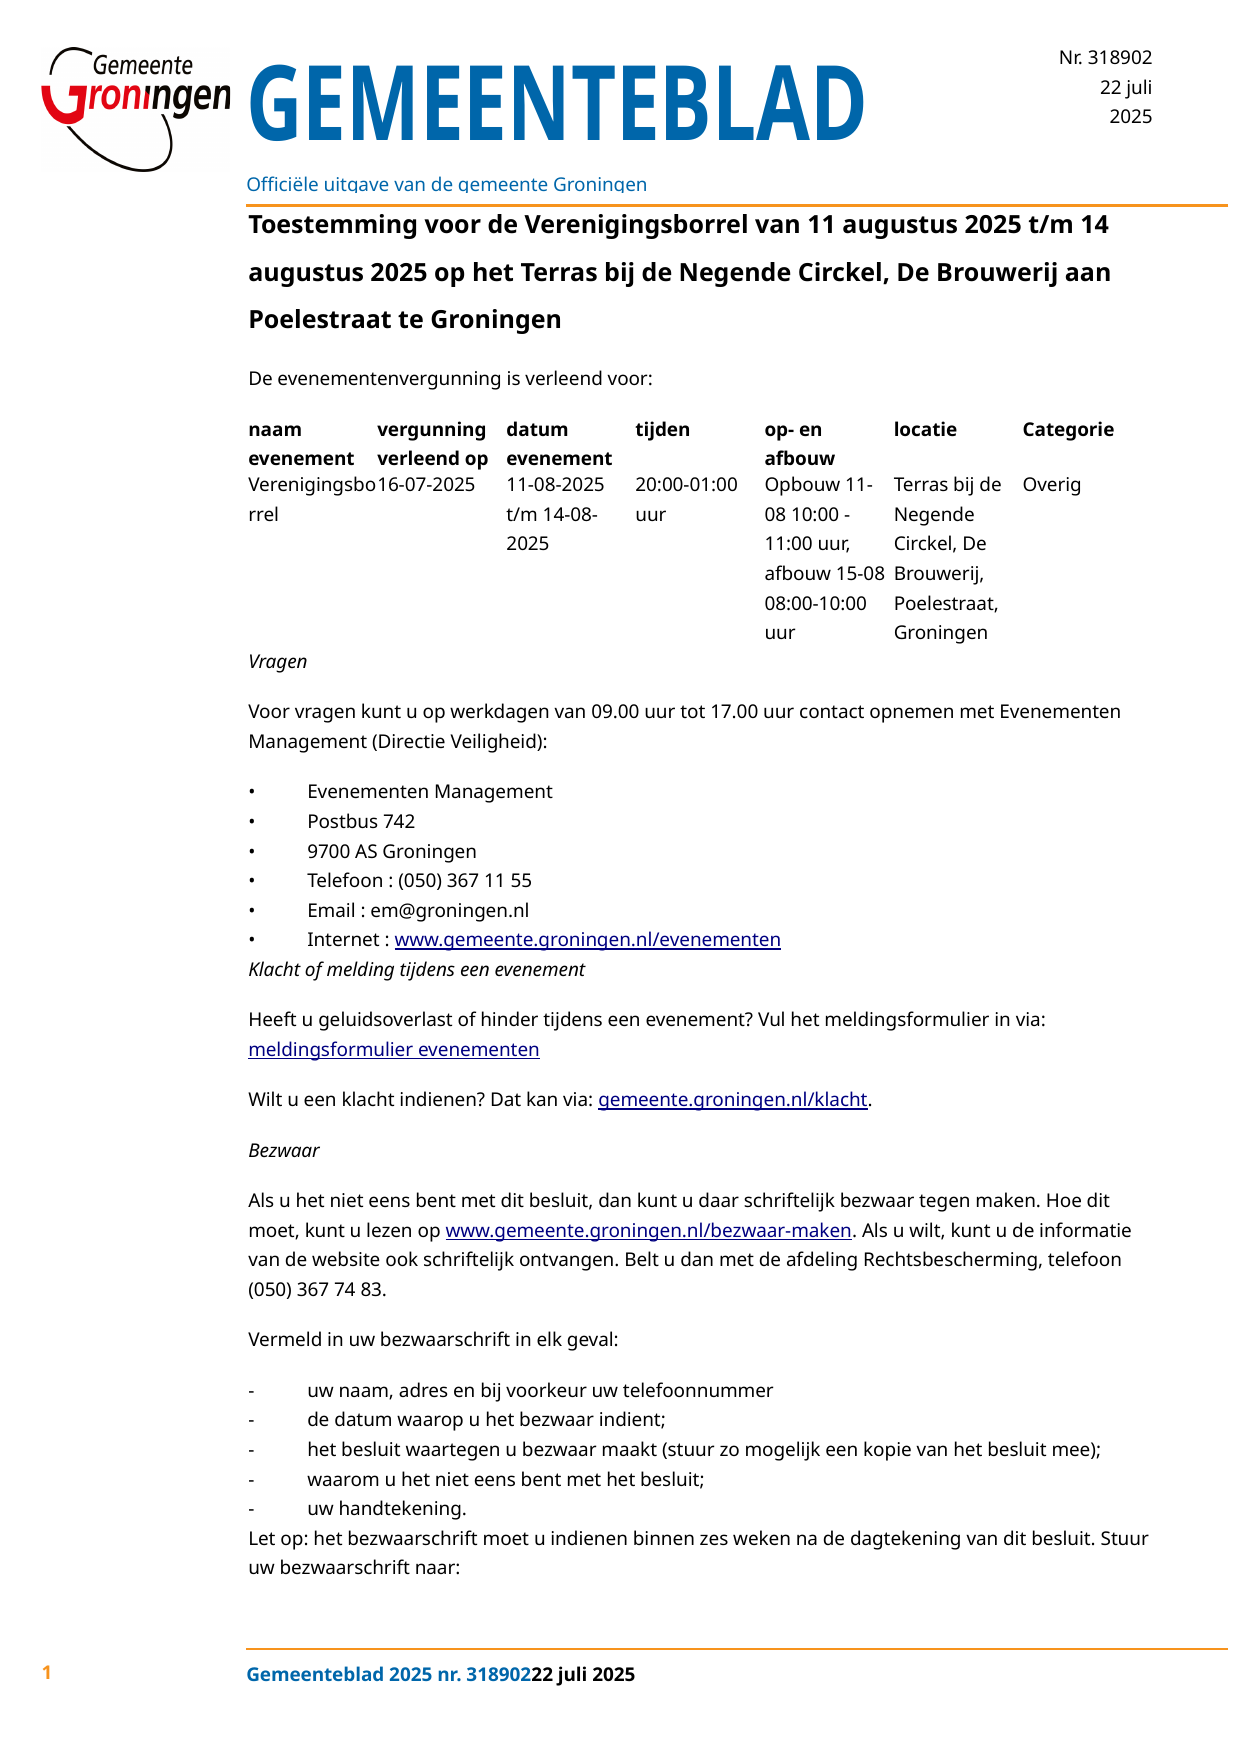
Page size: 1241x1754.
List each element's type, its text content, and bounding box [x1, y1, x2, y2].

list 9700 AS Groningen [248, 838, 1152, 863]
text Bezwaar [248, 1137, 1152, 1163]
list uw handtekening. [248, 1495, 1152, 1521]
table_cell Terras bij de Negende Circkel, De Brouwerij, Poelestraat, Groningen [894, 471, 1022, 645]
list Email : em@groningen.nl [248, 897, 1152, 923]
text Let op: het bezwaarschrift moet u indienen binnen zes weken na de dagtekening van dit besluit. Stuur uw bezwaarschrift naar: [248, 1525, 1152, 1580]
table_cell 20:00-01:00 uur [635, 471, 764, 645]
table_header datum evenement [506, 416, 635, 471]
text Toestemming voor de Verenigingsborrel van 11 augustus 2025 t/m 14 augustus 2025 op het Terras bij de Negende Circkel, De Brouwerij aan Poelestraat te Groningen [248, 207, 1152, 336]
text Vermeld in uw bezwaarschrift in elk geval: [248, 1327, 1152, 1352]
list Evenementen Management [248, 779, 1152, 804]
text Klacht of melding tijdens een evenement [248, 956, 1152, 982]
text Als u het niet eens bent met dit besluit, dan kunt u daar schriftelijk bezwaar tegen maken. Hoe dit moet, kunt u lezen op www.gemeente.groningen.nl/bezwaar-maken. Als u wilt, kunt u de informatie van de website ook schriftelijk ontvangen. Belt u dan met de afdeling Rechtsbescherming, telefoon (050) 367 74 83. [248, 1187, 1152, 1302]
list Telefoon : (050) 367 11 55 [248, 867, 1152, 893]
table_header Categorie [1023, 416, 1152, 471]
picture [41, 47, 231, 172]
table_header tijden [635, 416, 764, 471]
table_cell 16-07-2025 [377, 471, 506, 645]
text De evenementenvergunning is verleend voor: [248, 366, 1152, 391]
table_header locatie [894, 416, 1022, 471]
table_cell Verenigingsborrel [248, 471, 377, 645]
list waarom u het niet eens bent met het besluit; [248, 1466, 1152, 1491]
text Wilt u een klacht indienen? Dat kan via: gemeente.groningen.nl/klacht. [248, 1087, 1152, 1112]
list Internet : www.gemeente.groningen.nl/evenementen [248, 927, 1152, 952]
text Vragen [248, 648, 1152, 674]
list het besluit waartegen u bezwaar maakt (stuur zo mogelijk een kopie van het besluit mee); [248, 1436, 1152, 1462]
table_cell Opbouw 11-08 10:00 -11:00 uur, afbouw 15-08 08:00-10:00 uur [764, 471, 893, 645]
table_cell 11-08-2025 t/m 14-08-2025 [506, 471, 635, 645]
list de datum waarop u het bezwaar indient; [248, 1407, 1152, 1432]
text Heeft u geluidsoverlast of hinder tijdens een evenement? Vul het meldingsformulier in via: meldingsformulier evenementen [248, 1007, 1152, 1062]
table_header naam evenement [248, 416, 377, 471]
text Voor vragen kunt u op werkdagen van 09.00 uur tot 17.00 uur contact opnemen met Evenementen Management (Directie Veiligheid): [248, 699, 1152, 754]
list uw naam, adres en bij voorkeur uw telefoonnummer [248, 1377, 1152, 1403]
table_header vergunning verleend op [377, 416, 506, 471]
table_cell Overig [1023, 471, 1152, 645]
table_header op- en afbouw [764, 416, 893, 471]
list Postbus 742 [248, 808, 1152, 834]
